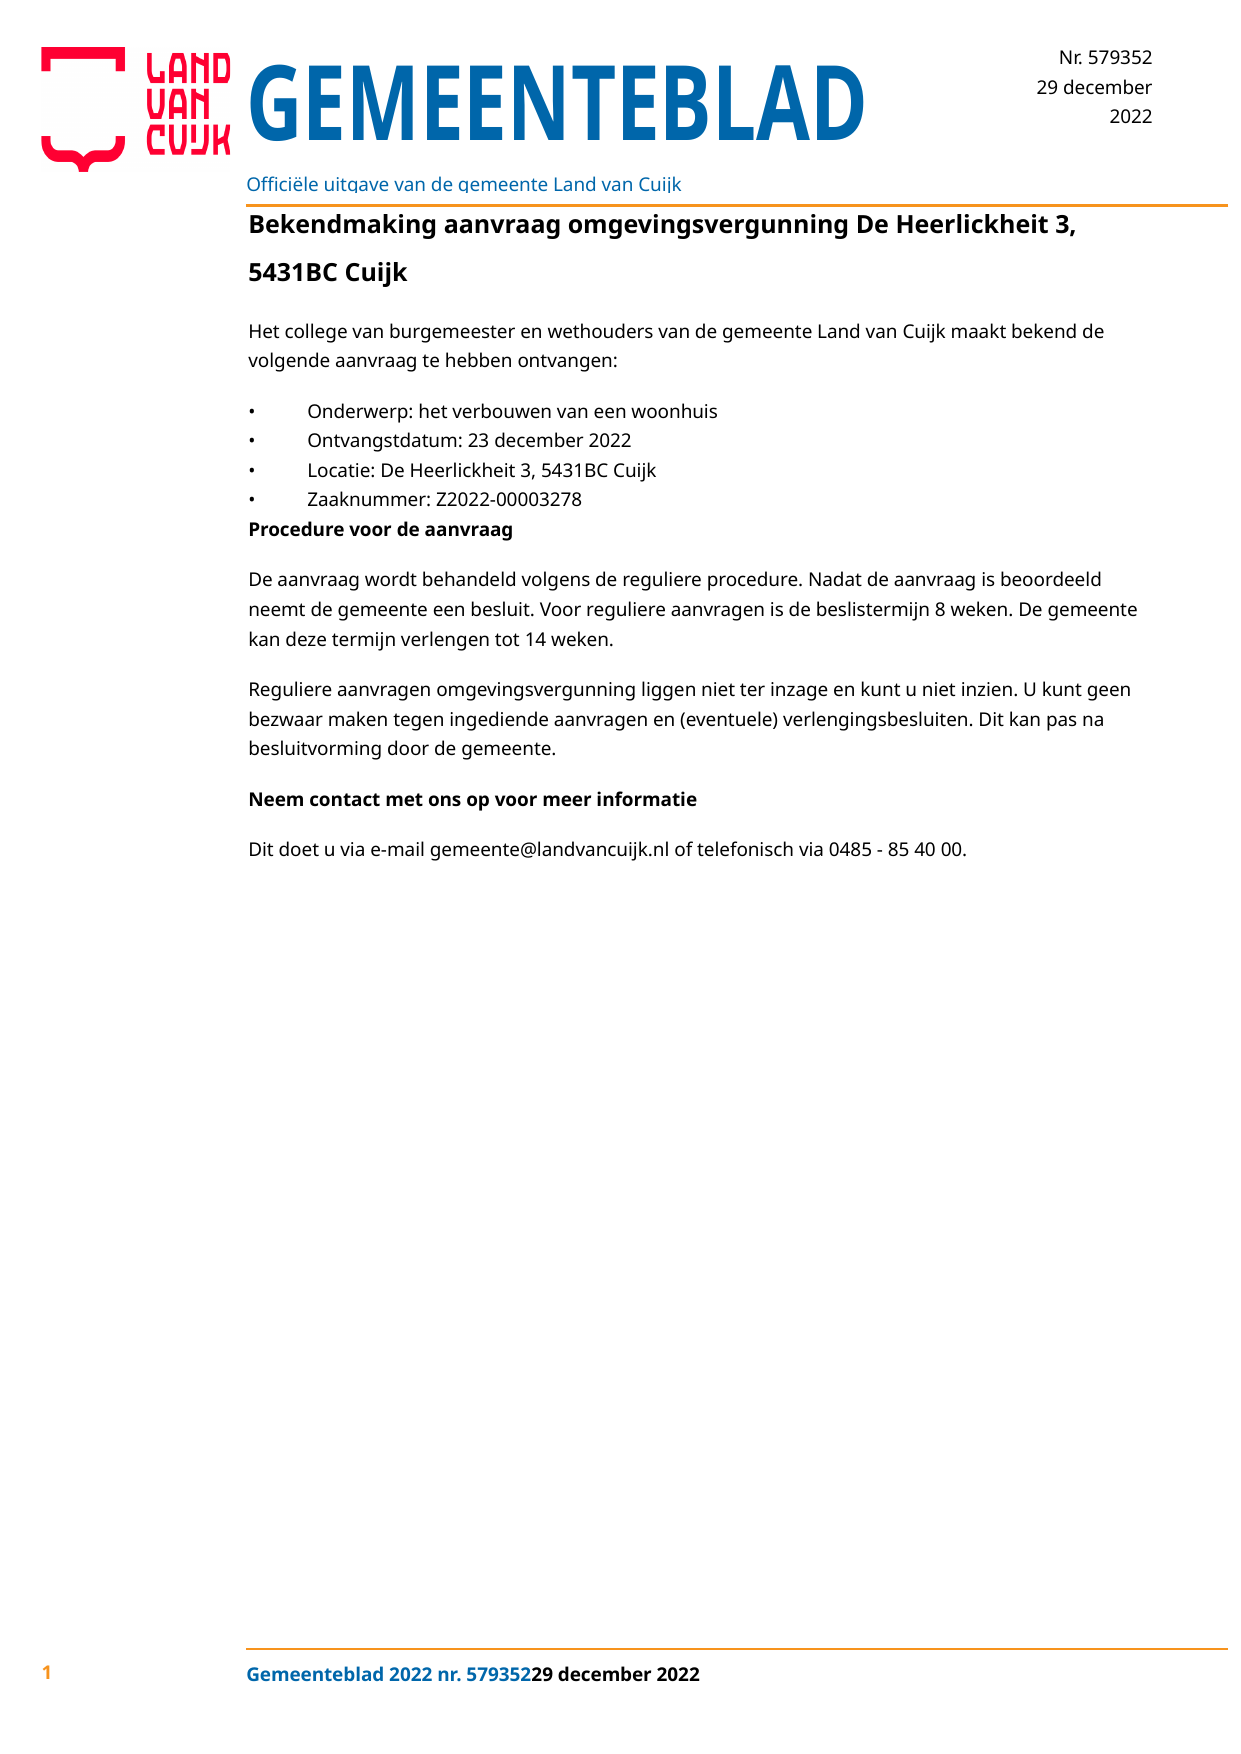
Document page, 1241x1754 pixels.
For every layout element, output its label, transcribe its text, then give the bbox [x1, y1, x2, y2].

text Reguliere aanvragen omgevingsvergunning liggen niet ter inzage en kunt u niet inzien. U kunt geen bezwaar maken tegen ingediende aanvragen en (eventuele) verlengingsbesluiten. Dit kan pas na besluitvorming door de gemeente. [248, 676, 1152, 761]
picture [41, 47, 231, 172]
list Zaaknummer: Z2022-00003278 [248, 487, 1152, 512]
list Locatie: De Heerlickheit 3, 5431BC Cuijk [248, 457, 1152, 483]
list Ontvangstdatum: 23 december 2022 [248, 427, 1152, 453]
list Onderwerp: het verbouwen van een woonhuis [248, 398, 1152, 424]
text Bekendmaking aanvraag omgevingsvergunning De Heerlickheit 3, 5431BC Cuijk [248, 207, 1152, 288]
text Procedure voor de aanvraag [248, 516, 1152, 542]
text Dit doet u via e-mail gemeente@landvancuijk.nl of telefonisch via 0485 - 85 40 00. [248, 836, 1152, 862]
text Het college van burgemeester en wethouders van de gemeente Land van Cuijk maakt bekend de volgende aanvraag te hebben ontvangen: [248, 318, 1152, 373]
text De aanvraag wordt behandeld volgens de reguliere procedure. Nadat de aanvraag is beoordeeld neemt de gemeente een besluit. Voor reguliere aanvragen is de beslistermijn 8 weken. De gemeente kan deze termijn verlengen tot 14 weken. [248, 567, 1152, 652]
text Neem contact met ons op voor meer informatie [248, 786, 1152, 812]
